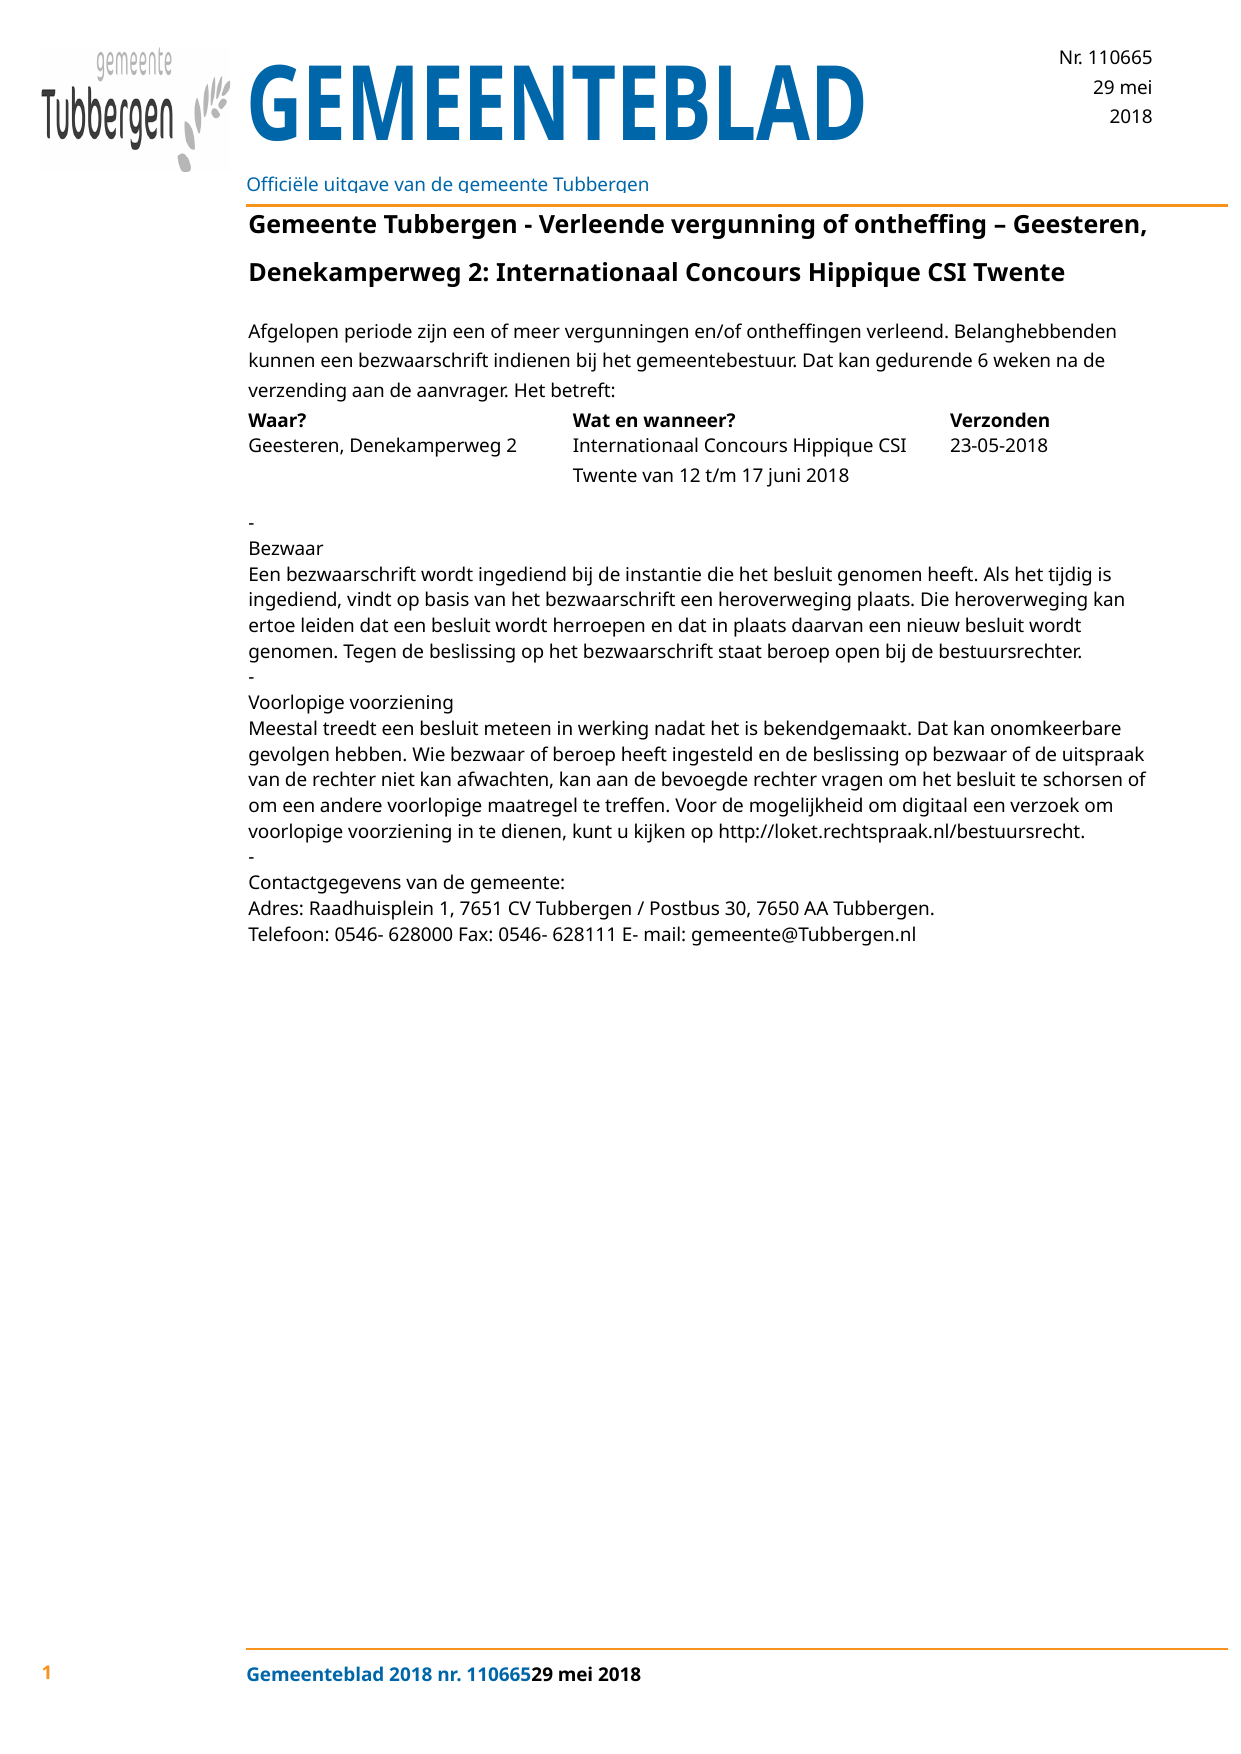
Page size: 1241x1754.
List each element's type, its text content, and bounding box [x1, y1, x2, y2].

table_header Verzonden [950, 407, 1152, 432]
table_cell Internationaal Concours Hippique CSI Twente van 12 t/m 17 juni 2018 [573, 433, 950, 488]
text Een bezwaarschrift wordt ingediend bij de instantie die het besluit genomen heeft. Als het tijdig is ingediend, vindt op basis van het bezwaarschrift een heroverweging plaats. Die heroverweging kan ertoe leiden dat een besluit wordt herroepen en dat in plaats daarvan een nieuw besluit wordt genomen. Tegen de beslissing op het bezwaarschrift staat beroep open bij de bestuursrechter. [248, 561, 1152, 664]
picture [41, 47, 231, 172]
table_cell Geesteren, Denekamperweg 2 [248, 433, 573, 488]
text - [248, 509, 1152, 535]
text Afgelopen periode zijn een of meer vergunningen en/of ontheffingen verleend. Belanghebbenden kunnen een bezwaarschrift indienen bij het gemeentebestuur. Dat kan gedurende 6 weken na de verzending aan de aanvrager. Het betreft: [248, 318, 1152, 403]
text - [248, 844, 1152, 869]
text Voorlopige voorziening [248, 689, 1152, 715]
text Gemeente Tubbergen - Verleende vergunning of ontheffing – Geesteren, Denekamperweg 2: Internationaal Concours Hippique CSI Twente [248, 207, 1152, 288]
text - [248, 664, 1152, 689]
text Adres: Raadhuisplein 1, 7651 CV Tubbergen / Postbus 30, 7650 AA Tubbergen. [248, 895, 1152, 921]
table_header Waar? [248, 407, 573, 432]
table_cell 23-05-2018 [950, 433, 1152, 488]
text Bezwaar [248, 535, 1152, 561]
table_header Wat en wanneer? [573, 407, 950, 432]
text Telefoon: 0546- 628000 Fax: 0546- 628111 E- mail: gemeente@Tubbergen.nl [248, 921, 1152, 947]
text Contactgegevens van de gemeente: [248, 869, 1152, 895]
text Meestal treedt een besluit meteen in werking nadat het is bekendgemaakt. Dat kan onomkeerbare gevolgen hebben. Wie bezwaar of beroep heeft ingesteld en de beslissing op bezwaar of de uitspraak van de rechter niet kan afwachten, kan aan de bevoegde rechter vragen om het besluit te schorsen of om een andere voorlopige maatregel te treffen. Voor de mogelijkheid om digitaal een verzoek om voorlopige voorziening in te dienen, kunt u kijken op http://loket.rechtspraak.nl/bestuursrecht. [248, 715, 1152, 844]
